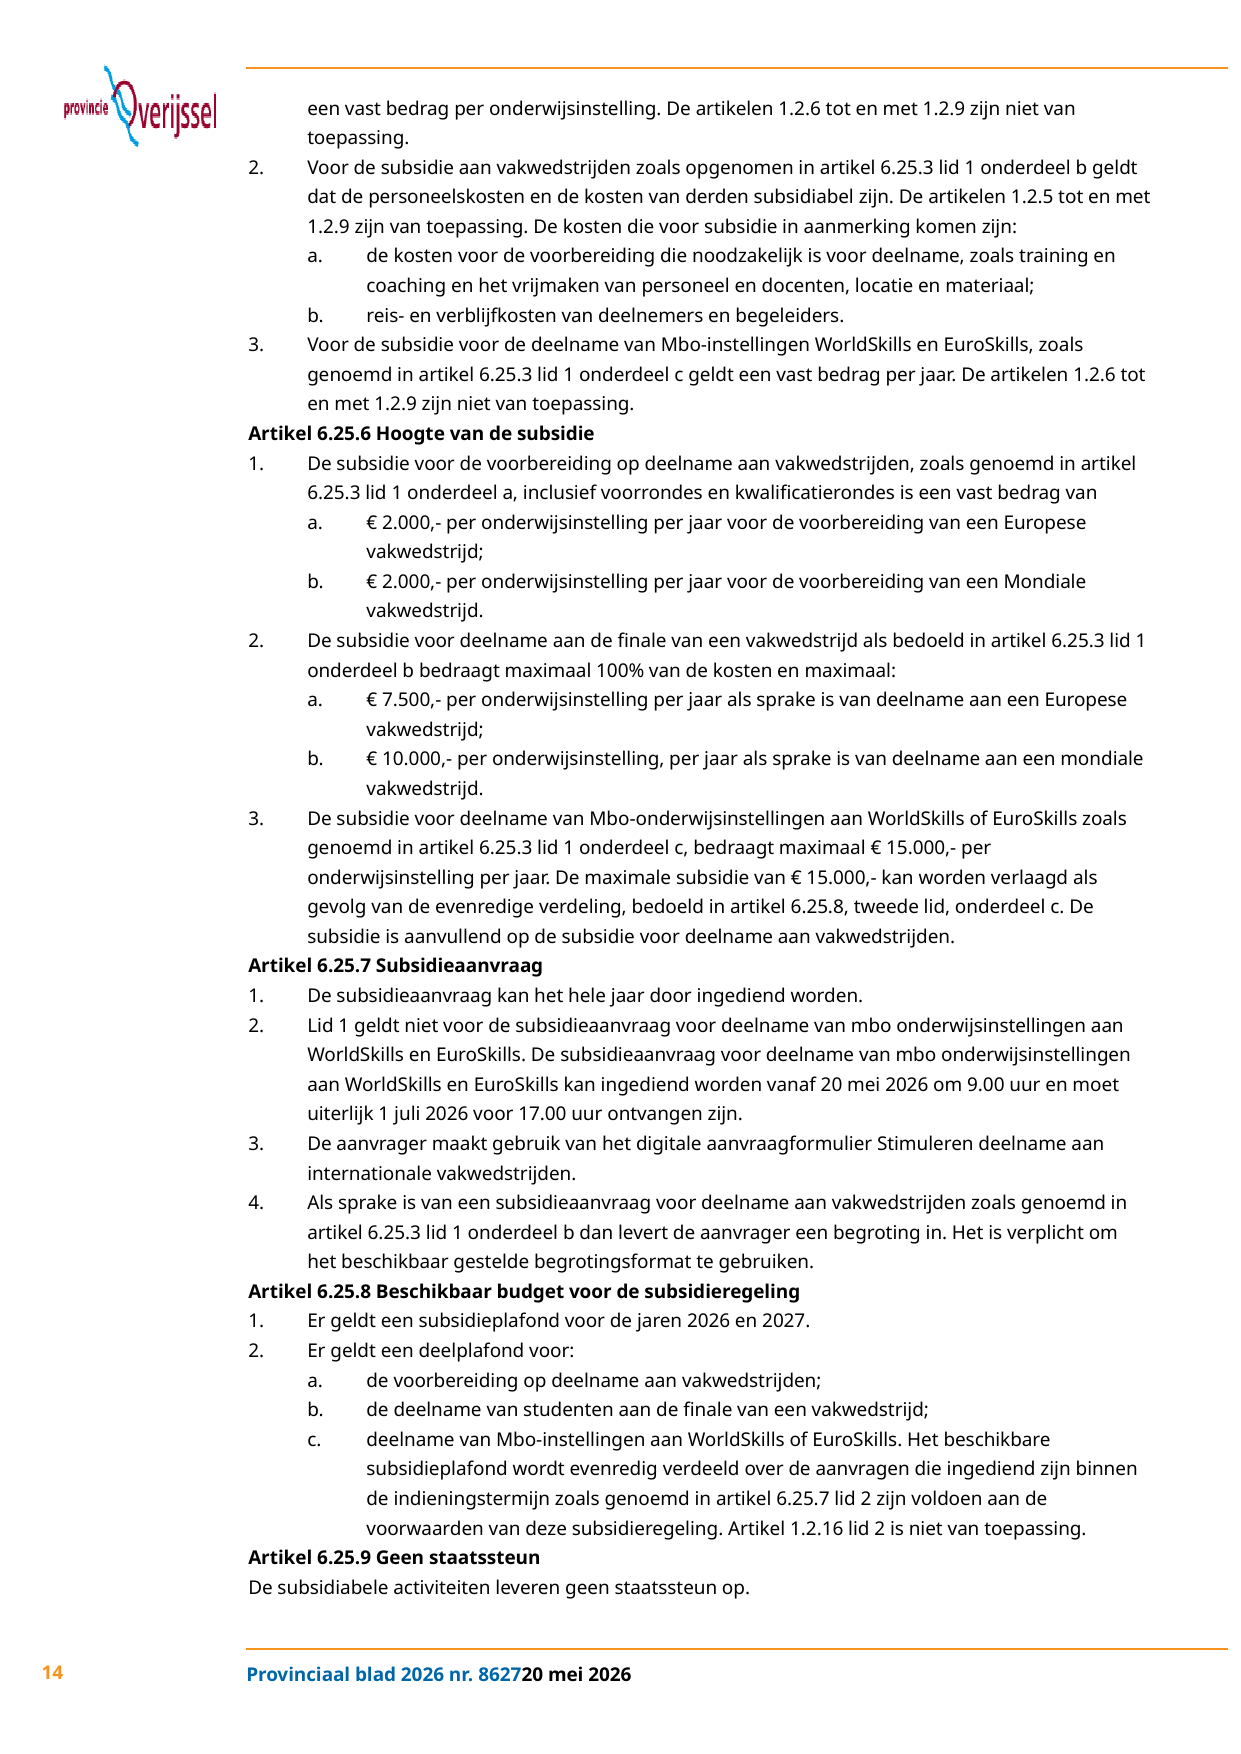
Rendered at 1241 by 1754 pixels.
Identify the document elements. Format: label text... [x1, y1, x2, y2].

list de kosten voor de voorbereiding die noodzakelijk is voor deelname, zoals training en coaching en het vrijmaken van personeel en docenten, locatie en materiaal; [307, 243, 1152, 298]
list reis- en verblijfkosten van deelnemers en begeleiders. [307, 302, 1152, 328]
text Artikel 6.25.9 Geen staatssteun [248, 1544, 1152, 1570]
picture [41, 47, 231, 172]
text Artikel 6.25.6 Hoogte van de subsidie [248, 420, 1152, 446]
list € 10.000,- per onderwijsinstelling, per jaar als sprake is van deelname aan een mondiale vakwedstrijd. [307, 746, 1152, 801]
list deelname van Mbo-instellingen aan WorldSkills of EuroSkills. Het beschikbare subsidieplafond wordt evenredig verdeeld over de aanvragen die ingediend zijn binnen de indieningstermijn zoals genoemd in artikel 6.25.7 lid 2 zijn voldoen aan de voorwaarden van deze subsidieregeling. Artikel 1.2.16 lid 2 is niet van toepassing. [307, 1426, 1152, 1541]
list Lid 1 geldt niet voor de subsidieaanvraag voor deelname van mbo onderwijsinstellingen aan WorldSkills en EuroSkills. De subsidieaanvraag voor deelname van mbo onderwijsinstellingen aan WorldSkills en EuroSkills kan ingediend worden vanaf 20 mei 2026 om 9.00 uur en moet uiterlijk 1 juli 2026 voor 17.00 uur ontvangen zijn. [248, 1012, 1152, 1126]
text De subsidiabele activiteiten leveren geen staatssteun op. [248, 1574, 1152, 1600]
text Artikel 6.25.8 Beschikbaar budget voor de subsidieregeling [248, 1278, 1152, 1304]
list € 7.500,- per onderwijsinstelling per jaar als sprake is van deelname aan een Europese vakwedstrijd; [307, 686, 1152, 742]
list Als sprake is van een subsidieaanvraag voor deelname aan vakwedstrijden zoals genoemd in artikel 6.25.3 lid 1 onderdeel b dan levert de aanvrager een begroting in. Het is verplicht om het beschikbaar gestelde begrotingsformat te gebruiken. [248, 1189, 1152, 1274]
text Artikel 6.25.7 Subsidieaanvraag [248, 953, 1152, 978]
list Er geldt een subsidieplafond voor de jaren 2026 en 2027. [248, 1308, 1152, 1333]
list De subsidieaanvraag kan het hele jaar door ingediend worden. [248, 982, 1152, 1008]
list € 2.000,- per onderwijsinstelling per jaar voor de voorbereiding van een Mondiale vakwedstrijd. [307, 568, 1152, 623]
list Voor de subsidie aan vakwedstrijden zoals opgenomen in artikel 6.25.3 lid 1 onderdeel b geldt dat de personeelskosten en de kosten van derden subsidiabel zijn. De artikelen 1.2.5 tot en met 1.2.9 zijn van toepassing. De kosten die voor subsidie in aanmerking komen zijn: [248, 154, 1152, 239]
list De subsidie voor de voorbereiding op deelname aan vakwedstrijden, zoals genoemd in artikel 6.25.3 lid 1 onderdeel a, inclusief voorrondes en kwalificatierondes is een vast bedrag van [248, 450, 1152, 505]
list Voor de subsidie voor de deelname van Mbo-instellingen WorldSkills en EuroSkills, zoals genoemd in artikel 6.25.3 lid 1 onderdeel c geldt een vast bedrag per jaar. De artikelen 1.2.6 tot en met 1.2.9 zijn niet van toepassing. [248, 331, 1152, 416]
list De subsidie voor deelname van Mbo-onderwijsinstellingen aan WorldSkills of EuroSkills zoals genoemd in artikel 6.25.3 lid 1 onderdeel c, bedraagt maximaal € 15.000,- per onderwijsinstelling per jaar. De maximale subsidie van € 15.000,- kan worden verlaagd als gevolg van de evenredige verdeling, bedoeld in artikel 6.25.8, tweede lid, onderdeel c. De subsidie is aanvullend op de subsidie voor deelname aan vakwedstrijden. [248, 805, 1152, 949]
list de voorbereiding op deelname aan vakwedstrijden; [307, 1367, 1152, 1393]
list De aanvrager maakt gebruik van het digitale aanvraagformulier Stimuleren deelname aan internationale vakwedstrijden. [248, 1130, 1152, 1186]
list de deelname van studenten aan de finale van een vakwedstrijd; [307, 1396, 1152, 1422]
list Er geldt een deelplafond voor: [248, 1337, 1152, 1363]
list € 2.000,- per onderwijsinstelling per jaar voor de voorbereiding van een Europese vakwedstrijd; [307, 509, 1152, 564]
list een vast bedrag per onderwijsinstelling. De artikelen 1.2.6 tot en met 1.2.9 zijn niet van toepassing. [248, 95, 1152, 150]
list De subsidie voor deelname aan de finale van een vakwedstrijd als bedoeld in artikel 6.25.3 lid 1 onderdeel b bedraagt maximaal 100% van de kosten en maximaal: [248, 627, 1152, 683]
